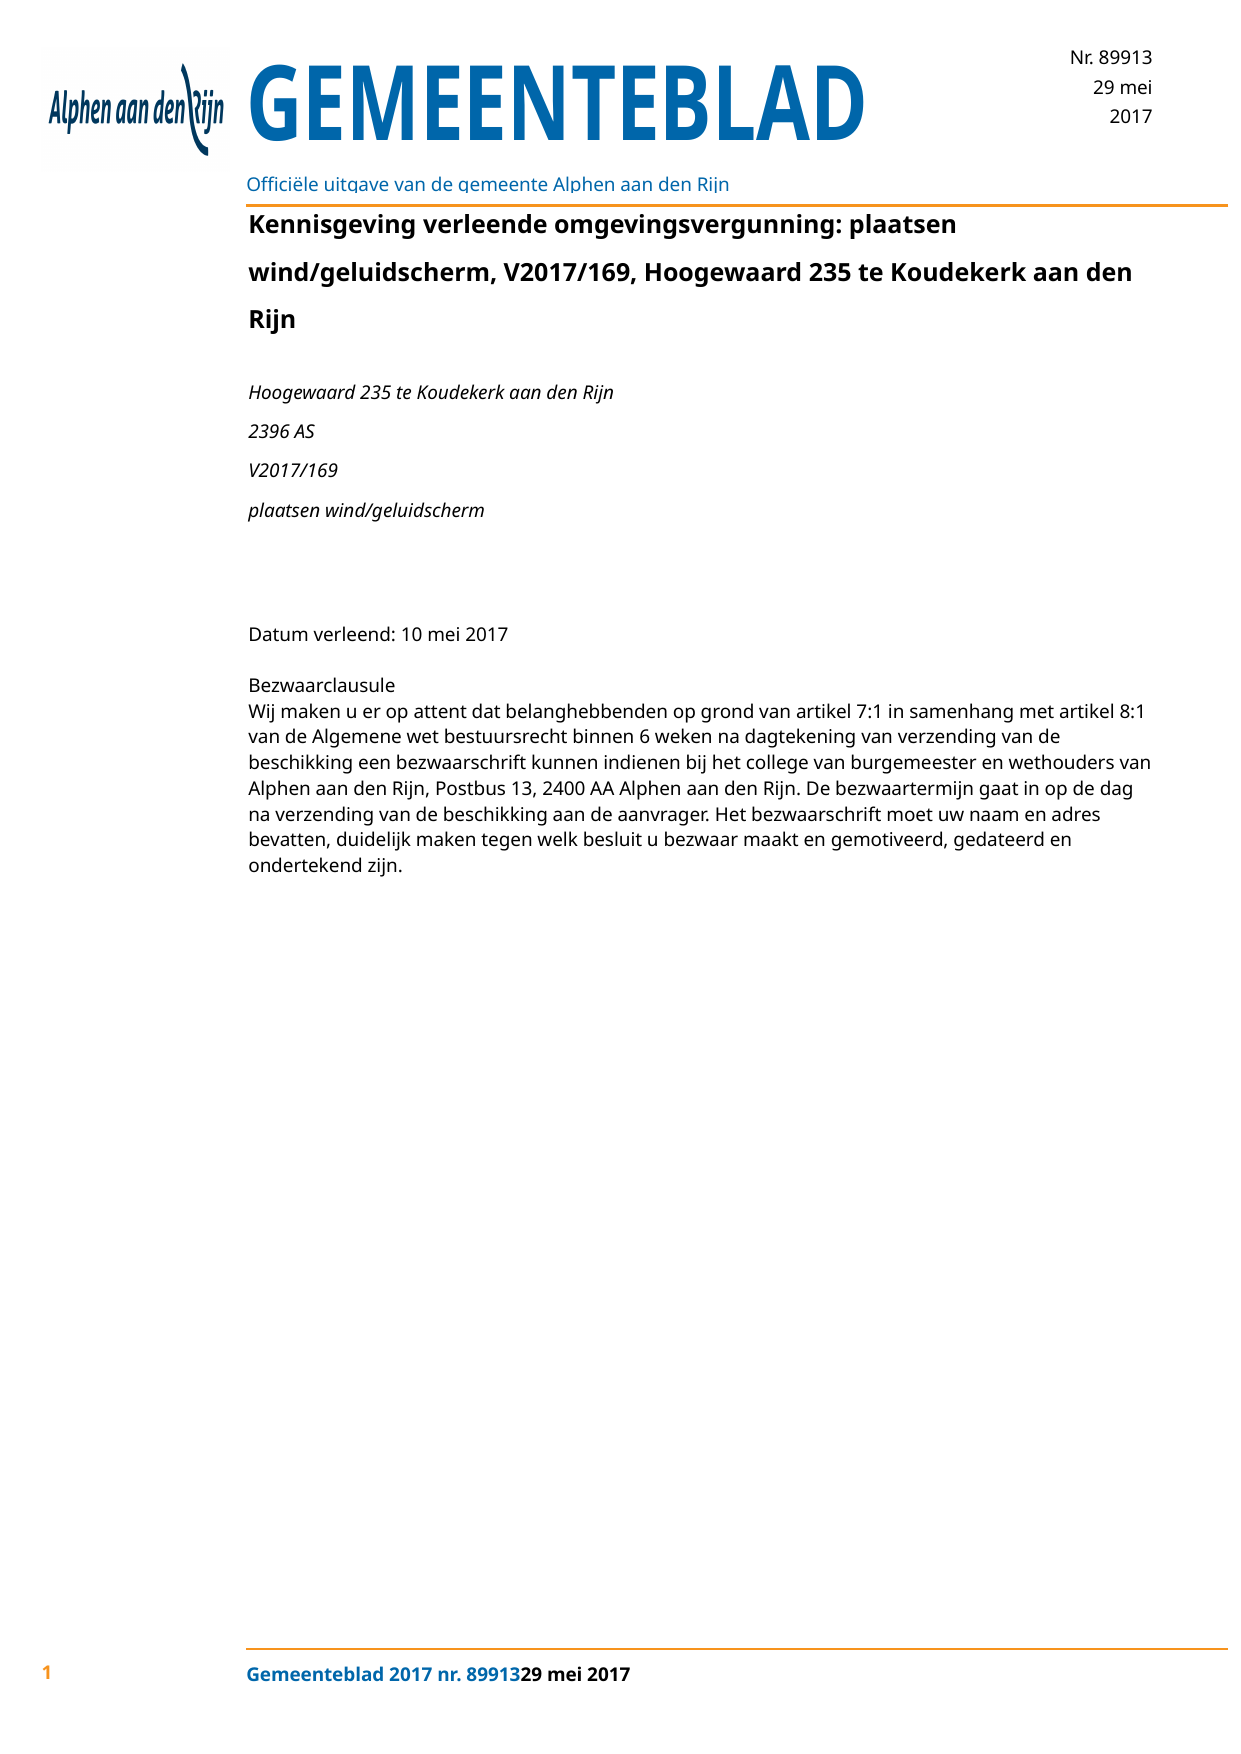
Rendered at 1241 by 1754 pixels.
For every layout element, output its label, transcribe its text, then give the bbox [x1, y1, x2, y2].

text Bezwaarclausule [248, 672, 1152, 698]
text V2017/169 [248, 458, 1152, 483]
text Wij maken u er op attent dat belanghebbenden op grond van artikel 7:1 in samenhang met artikel 8:1 van de Algemene wet bestuursrecht binnen 6 weken na dagtekening van verzending van de beschikking een bezwaarschrift kunnen indienen bij het college van burgemeester en wethouders van Alphen aan den Rijn, Postbus 13, 2400 AA Alphen aan den Rijn. De bezwaartermijn gaat in op de dag na verzending van de beschikking aan de aanvrager. Het bezwaarschrift moet uw naam en adres bevatten, duidelijk maken tegen welk besluit u bezwaar maakt en gemotiveerd, gedateerd en ondertekend zijn. [248, 698, 1152, 878]
text plaatsen wind/geluidscherm [248, 497, 1152, 523]
text Hoogewaard 235 te Koudekerk aan den Rijn [248, 379, 1152, 405]
text Kennisgeving verleende omgevingsvergunning: plaatsen wind/geluidscherm, V2017/169, Hoogewaard 235 te Koudekerk aan den Rijn [248, 207, 1152, 336]
text Datum verleend: 10 mei 2017 [248, 621, 1152, 647]
picture [41, 47, 231, 172]
text 2396 AS [248, 418, 1152, 444]
